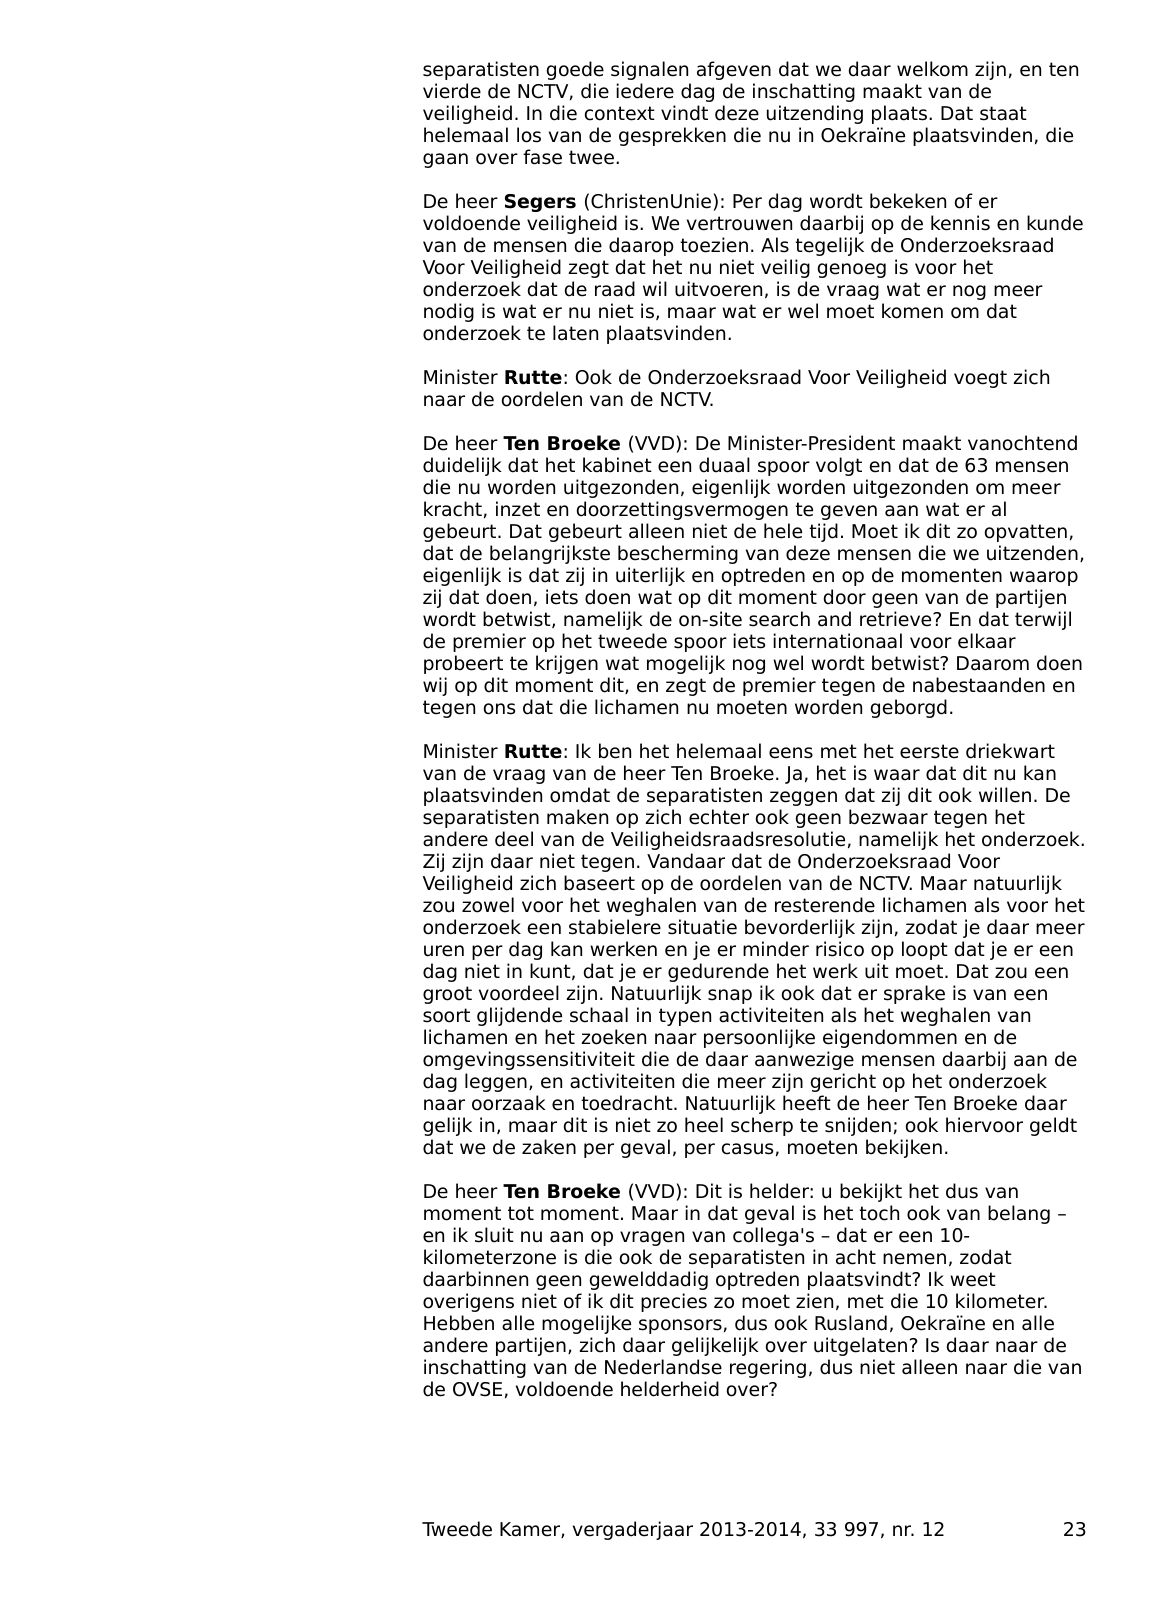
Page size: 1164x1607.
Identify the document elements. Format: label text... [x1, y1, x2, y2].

text separatisten goede signalen afgeven dat we daar welkom zijn, en ten vierde de NCTV, die iedere dag de inschatting maakt van de veiligheid. In die context vindt deze uitzending plaats. Dat staat helemaal los van de gesprekken die nu in Oekraïne plaatsvinden, die gaan over fase twee. [422, 59, 1087, 169]
text De heer Ten Broeke (VVD): De Minister-President maakt vanochtend duidelijk dat het kabinet een duaal spoor volgt en dat de 63 mensen die nu worden uitgezonden, eigenlijk worden uitgezonden om meer kracht, inzet en doorzettingsvermogen te geven aan wat er al gebeurt. Dat gebeurt alleen niet de hele tijd. Moet ik dit zo opvatten, dat de belangrijkste bescherming van deze mensen die we uitzenden, eigenlijk is dat zij in uiterlijk en optreden en op de momenten waarop zij dat doen, iets doen wat op dit moment door geen van de partijen wordt betwist, namelijk de on-site search and retrieve? En dat terwijl de premier op het tweede spoor iets internationaal voor elkaar probeert te krijgen wat mogelijk nog wel wordt betwist? Daarom doen wij op dit moment dit, en zegt de premier tegen de nabestaanden en tegen ons dat die lichamen nu moeten worden geborgd. [422, 433, 1087, 719]
text De heer Segers (ChristenUnie): Per dag wordt bekeken of er voldoende veiligheid is. We vertrouwen daarbij op de kennis en kunde van de mensen die daarop toezien. Als tegelijk de Onderzoeksraad Voor Veiligheid zegt dat het nu niet veilig genoeg is voor het onderzoek dat de raad wil uitvoeren, is de vraag wat er nog meer nodig is wat er nu niet is, maar wat er wel moet komen om dat onderzoek te laten plaatsvinden. [422, 191, 1087, 345]
text De heer Ten Broeke (VVD): Dit is helder: u bekijkt het dus van moment tot moment. Maar in dat geval is het toch ook van belang – en ik sluit nu aan op vragen van collega's – dat er een 10-kilometerzone is die ook de separatisten in acht nemen, zodat daarbinnen geen gewelddadig optreden plaatsvindt? Ik weet overigens niet of ik dit precies zo moet zien, met die 10 kilometer. Hebben alle mogelijke sponsors, dus ook Rusland, Oekraïne en alle andere partijen, zich daar gelijkelijk over uitgelaten? Is daar naar de inschatting van de Nederlandse regering, dus niet alleen naar die van de OVSE, voldoende helderheid over? [422, 1181, 1087, 1401]
text Minister Rutte: Ik ben het helemaal eens met het eerste driekwart van de vraag van de heer Ten Broeke. Ja, het is waar dat dit nu kan plaatsvinden omdat de separatisten zeggen dat zij dit ook willen. De separatisten maken op zich echter ook geen bezwaar tegen het andere deel van de Veiligheidsraadsresolutie, namelijk het onderzoek. Zij zijn daar niet tegen. Vandaar dat de Onderzoeksraad Voor Veiligheid zich baseert op de oordelen van de NCTV. Maar natuurlijk zou zowel voor het weghalen van de resterende lichamen als voor het onderzoek een stabielere situatie bevorderlijk zijn, zodat je daar meer uren per dag kan werken en je er minder risico op loopt dat je er een dag niet in kunt, dat je er gedurende het werk uit moet. Dat zou een groot voordeel zijn. Natuurlijk snap ik ook dat er sprake is van een soort glijdende schaal in typen activiteiten als het weghalen van lichamen en het zoeken naar persoonlijke eigendommen en de omgevingssensitiviteit die de daar aanwezige mensen daarbij aan de dag leggen, en activiteiten die meer zijn gericht op het onderzoek naar oorzaak en toedracht. Natuurlijk heeft de heer Ten Broeke daar gelijk in, maar dit is niet zo heel scherp te snijden; ook hiervoor geldt dat we de zaken per geval, per casus, moeten bekijken. [422, 741, 1087, 1159]
text Minister Rutte: Ook de Onderzoeksraad Voor Veiligheid voegt zich naar de oordelen van de NCTV. [422, 367, 1087, 411]
